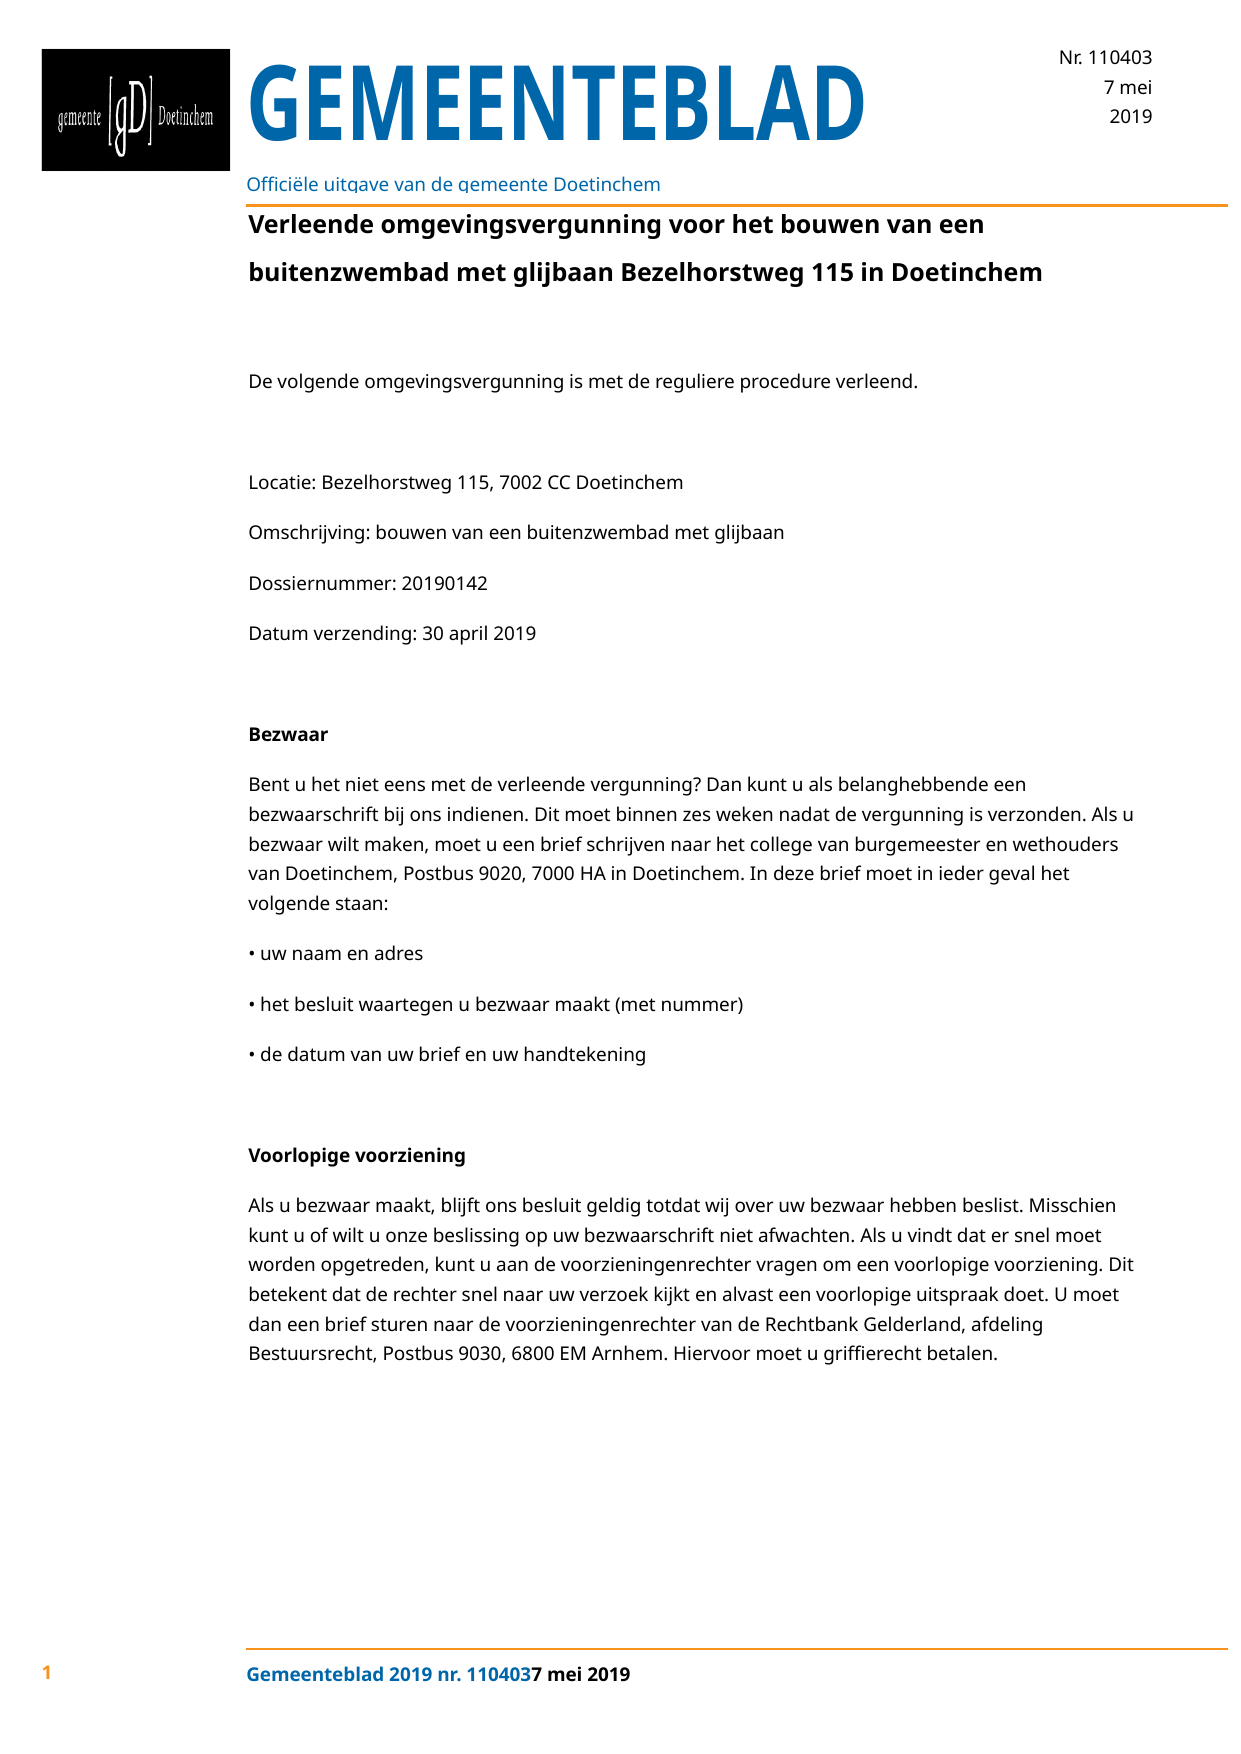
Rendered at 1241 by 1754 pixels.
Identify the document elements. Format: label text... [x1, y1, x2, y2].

text Voorlopige voorziening [248, 1142, 1152, 1168]
text Bent u het niet eens met de verleende vergunning? Dan kunt u als belanghebbende een bezwaarschrift bij ons indienen. Dit moet binnen zes weken nadat de vergunning is verzonden. Als u bezwaar wilt maken, moet u een brief schrijven naar het college van burgemeester en wethouders van Doetinchem, Postbus 9020, 7000 HA in Doetinchem. In deze brief moet in ieder geval het volgende staan: [248, 772, 1152, 916]
text Locatie: Bezelhorstweg 115, 7002 CC Doetinchem [248, 469, 1152, 495]
text Bezwaar [248, 721, 1152, 747]
text • uw naam en adres [248, 940, 1152, 966]
picture [41, 47, 231, 172]
text Datum verzending: 30 april 2019 [248, 620, 1152, 646]
text Omschrijving: bouwen van een buitenzwembad met glijbaan [248, 519, 1152, 545]
text Als u bezwaar maakt, blijft ons besluit geldig totdat wij over uw bezwaar hebben beslist. Misschien kunt u of wilt u onze beslissing op uw bezwaarschrift niet afwachten. Als u vindt dat er snel moet worden opgetreden, kunt u aan de voorzieningenrechter vragen om een voorlopige voorziening. Dit betekent dat de rechter snel naar uw verzoek kijkt en alvast een voorlopige uitspraak doet. U moet dan een brief sturen naar de voorzieningenrechter van de Rechtbank Gelderland, afdeling Bestuursrecht, Postbus 9030, 6800 EM Arnhem. Hiervoor moet u griffierecht betalen. [248, 1192, 1152, 1366]
text • de datum van uw brief en uw handtekening [248, 1041, 1152, 1067]
text Dossiernummer: 20190142 [248, 570, 1152, 596]
text • het besluit waartegen u bezwaar maakt (met nummer) [248, 991, 1152, 1017]
text Verleende omgevingsvergunning voor het bouwen van een buitenzwembad met glijbaan Bezelhorstweg 115 in Doetinchem [248, 207, 1152, 288]
text De volgende omgevingsvergunning is met de reguliere procedure verleend. [248, 368, 1152, 394]
